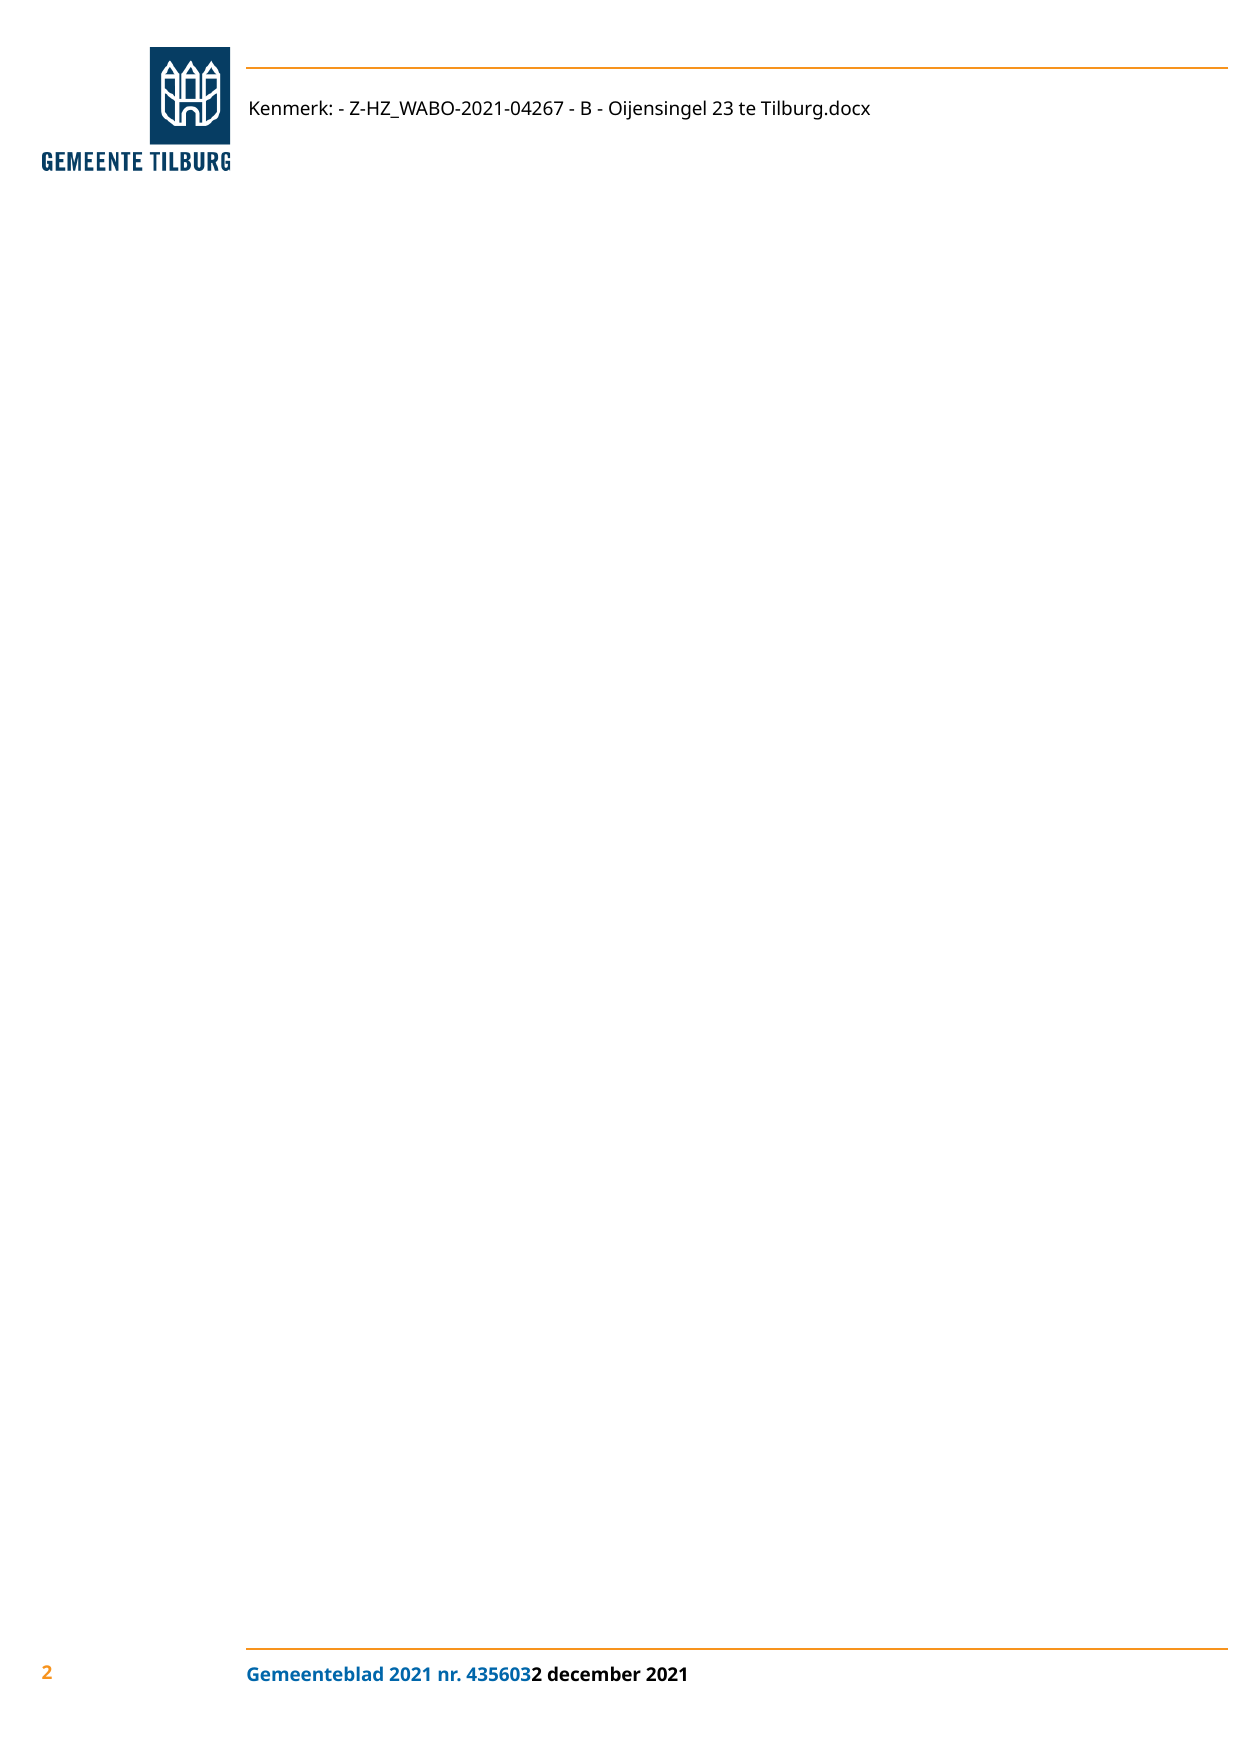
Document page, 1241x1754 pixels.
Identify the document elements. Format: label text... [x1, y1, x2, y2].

picture [41, 47, 231, 172]
text Kenmerk: - Z-HZ_WABO-2021-04267 - B - Oijensingel 23 te Tilburg.docx [248, 95, 1152, 121]
